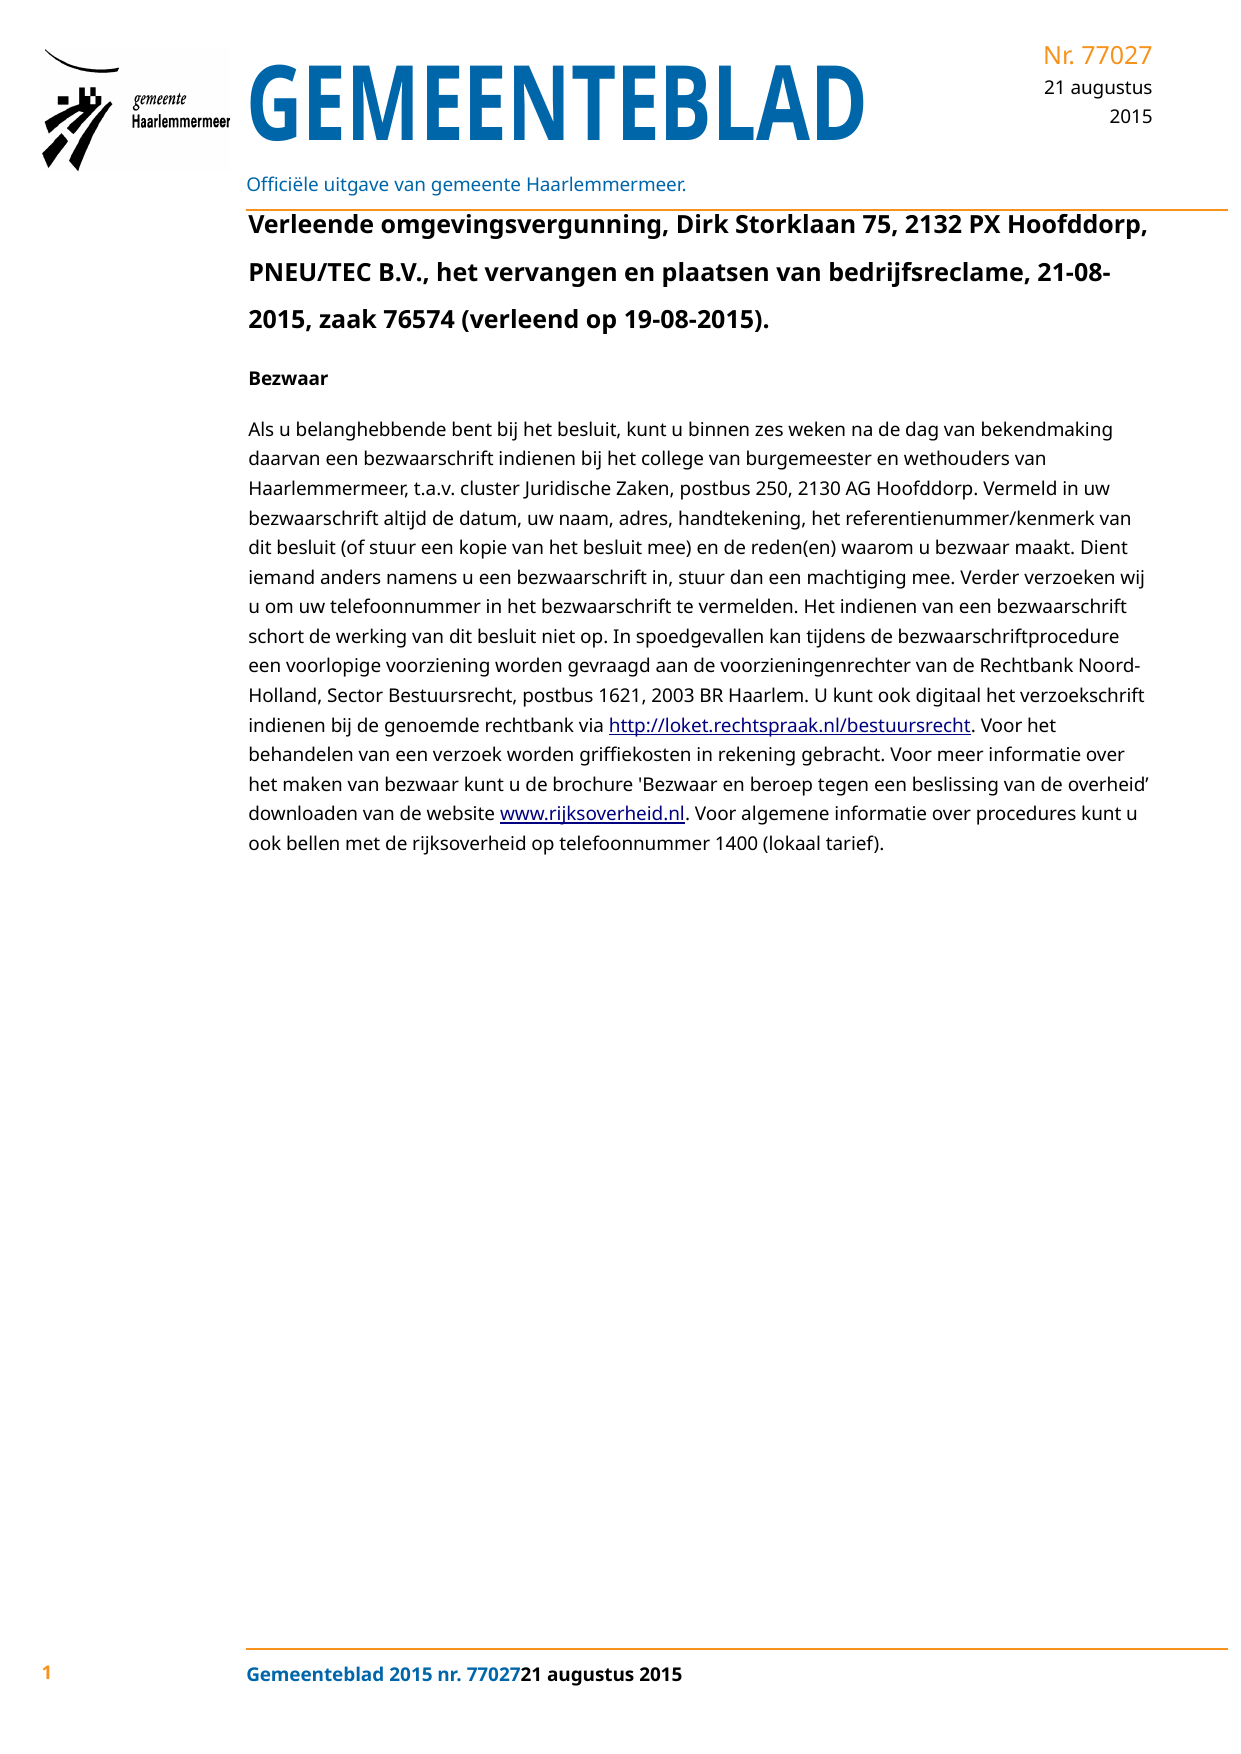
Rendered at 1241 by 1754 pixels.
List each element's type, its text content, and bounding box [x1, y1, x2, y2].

text Verleende omgevingsvergunning, Dirk Storklaan 75, 2132 PX Hoofddorp, PNEU/TEC B.V., het vervangen en plaatsen van bedrijfsreclame, 21-08-2015, zaak 76574 (verleend op 19-08-2015). [248, 211, 1152, 336]
picture [41, 47, 231, 172]
text Bezwaar [248, 366, 1152, 391]
text Als u belanghebbende bent bij het besluit, kunt u binnen zes weken na de dag van bekendmaking daarvan een bezwaarschrift indienen bij het college van burgemeester en wethouders van Haarlemmermeer, t.a.v. cluster Juridische Zaken, postbus 250, 2130 AG Hoofddorp. Vermeld in uw bezwaarschrift altijd de datum, uw naam, adres, handtekening, het referentienummer/kenmerk van dit besluit (of stuur een kopie van het besluit mee) en de reden(en) waarom u bezwaar maakt. Dient iemand anders namens u een bezwaarschrift in, stuur dan een machtiging mee. Verder verzoeken wij u om uw telefoonnummer in het bezwaarschrift te vermelden. Het indienen van een bezwaarschrift schort de werking van dit besluit niet op. In spoedgevallen kan tijdens de bezwaarschriftprocedure een voorlopige voorziening worden gevraagd aan de voorzieningenrechter van de Rechtbank Noord-Holland, Sector Bestuursrecht, postbus 1621, 2003 BR Haarlem. U kunt ook digitaal het verzoekschrift indienen bij de genoemde rechtbank via http://loket.rechtspraak.nl/bestuursrecht. Voor het behandelen van een verzoek worden griffiekosten in rekening gebracht. Voor meer informatie over het maken van bezwaar kunt u de brochure 'Bezwaar en beroep tegen een beslissing van de overheid’ downloaden van de website www.rijksoverheid.nl. Voor algemene informatie over procedures kunt u ook bellen met de rijksoverheid op telefoonnummer 1400 (lokaal tarief). [248, 416, 1152, 856]
